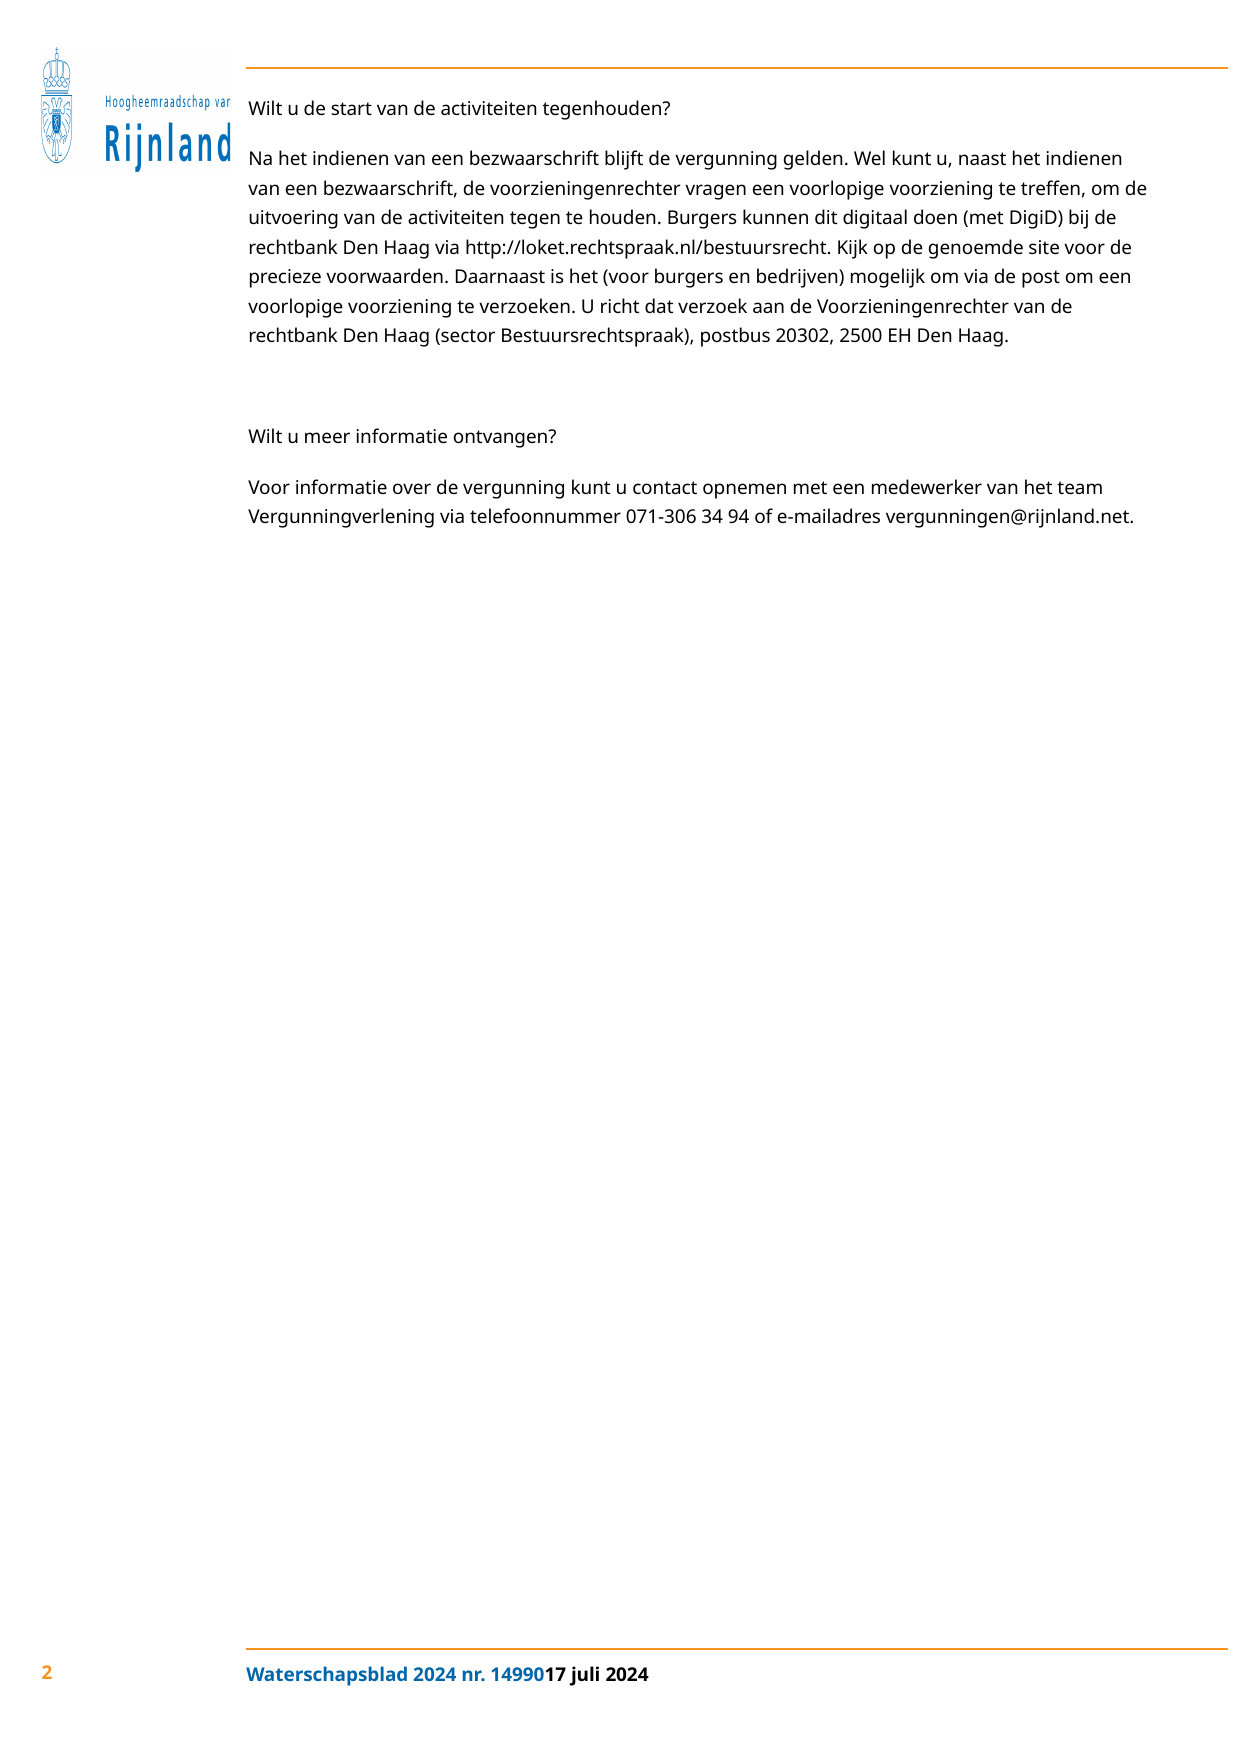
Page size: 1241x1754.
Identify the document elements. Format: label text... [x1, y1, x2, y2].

text Wilt u de start van de activiteiten tegenhouden? [248, 95, 1152, 121]
text Voor informatie over de vergunning kunt u contact opnemen met een medewerker van het team Vergunningverlening via telefoonnummer 071-306 34 94 of e-mailadres vergunningen@rijnland.net. [248, 474, 1152, 529]
text Wilt u meer informatie ontvangen? [248, 423, 1152, 449]
text Na het indienen van een bezwaarschrift blijft de vergunning gelden. Wel kunt u, naast het indienen van een bezwaarschrift, de voorzieningenrechter vragen een voorlopige voorziening te treffen, om de uitvoering van de activiteiten tegen te houden. Burgers kunnen dit digitaal doen (met DigiD) bij de rechtbank Den Haag via http://loket.rechtspraak.nl/bestuursrecht. Kijk op de genoemde site voor de precieze voorwaarden. Daarnaast is het (voor burgers en bedrijven) mogelijk om via de post om een voorlopige voorziening te verzoeken. U richt dat verzoek aan de Voorzieningenrechter van de rechtbank Den Haag (sector Bestuursrechtspraak), postbus 20302, 2500 EH Den Haag. [248, 145, 1152, 348]
picture [41, 47, 231, 172]
